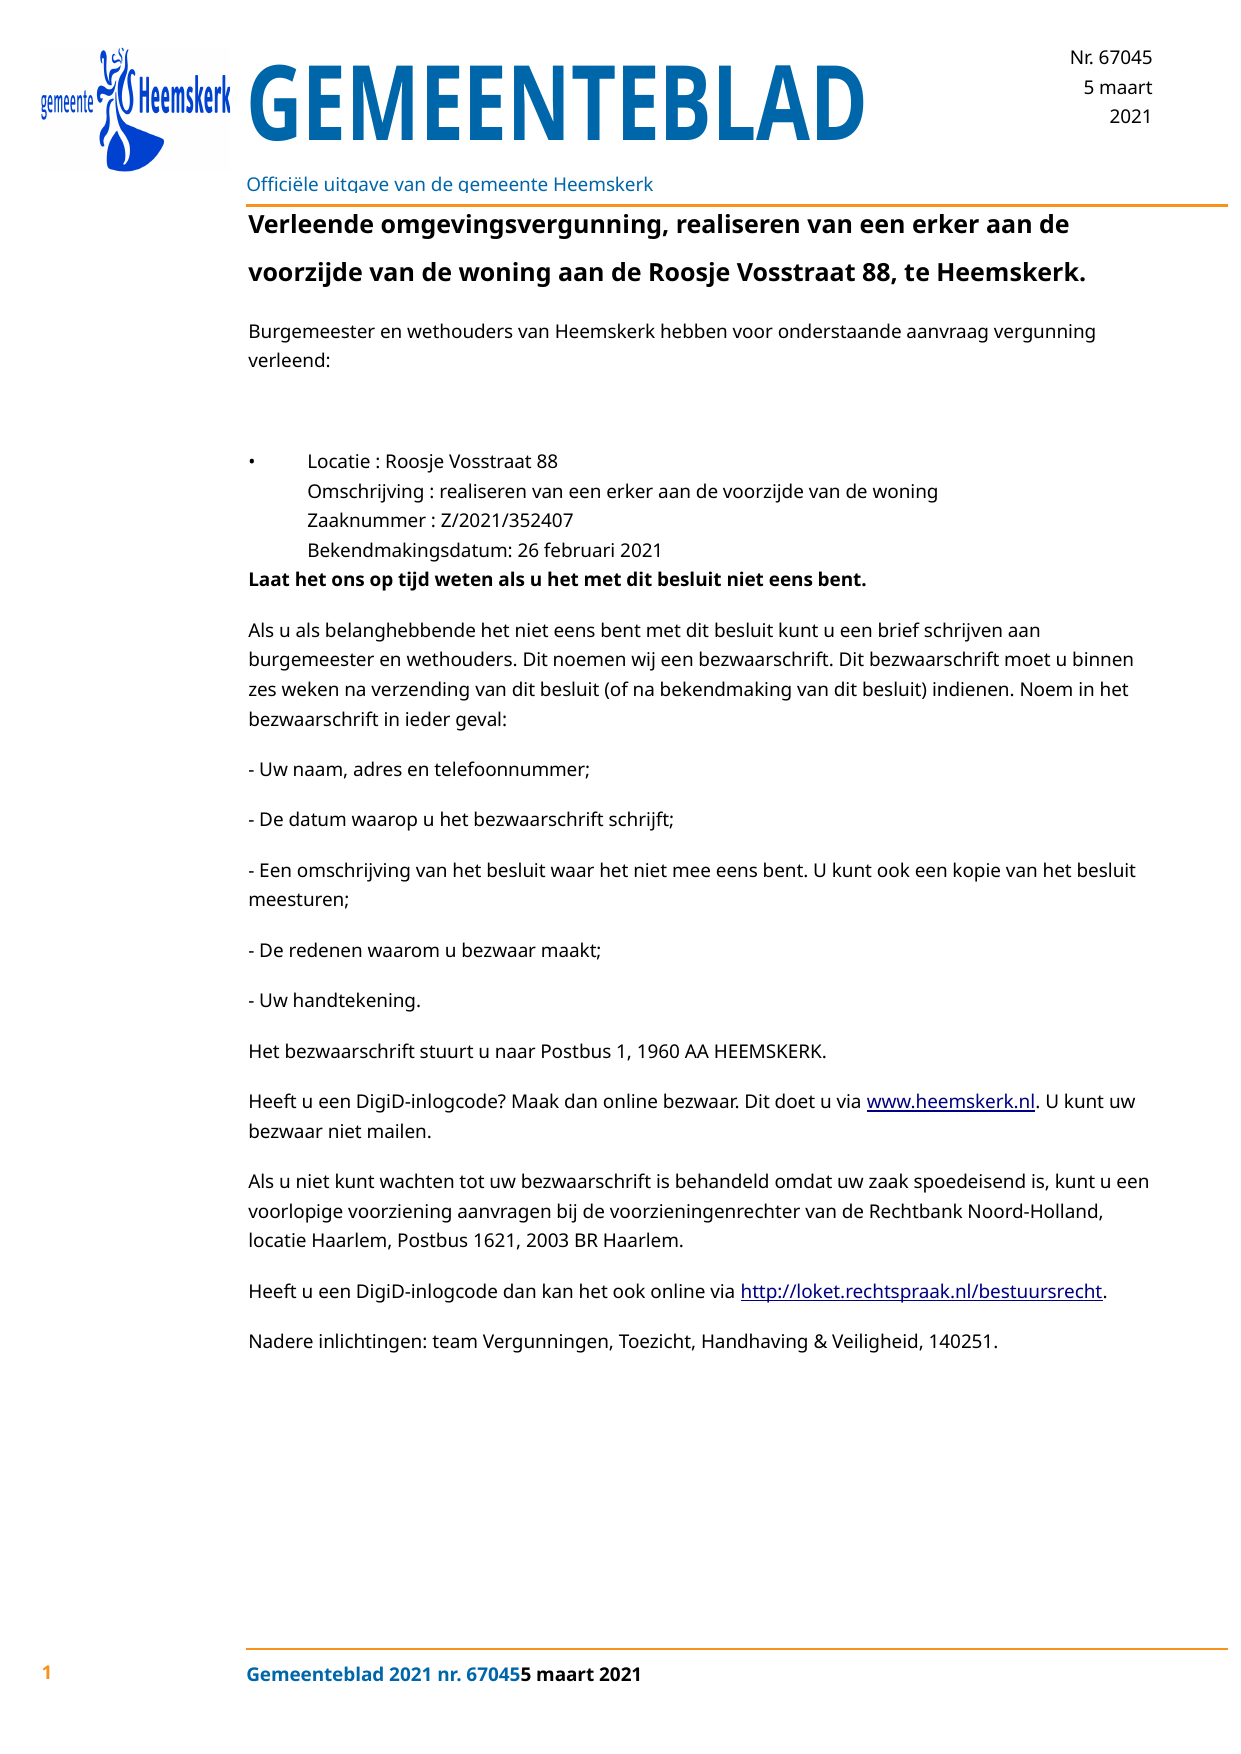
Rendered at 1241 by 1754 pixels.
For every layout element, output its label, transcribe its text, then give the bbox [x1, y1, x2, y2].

text - De redenen waarom u bezwaar maakt; [248, 937, 1152, 963]
text Nadere inlichtingen: team Vergunningen, Toezicht, Handhaving & Veiligheid, 140251. [248, 1328, 1152, 1354]
list Bekendmakingsdatum: 26 februari 2021 [248, 537, 1152, 563]
text Als u als belanghebbende het niet eens bent met dit besluit kunt u een brief schrijven aan burgemeester en wethouders. Dit noemen wij een bezwaarschrift. Dit bezwaarschrift moet u binnen zes weken na verzending van dit besluit (of na bekendmaking van dit besluit) indienen. Noem in het bezwaarschrift in ieder geval: [248, 617, 1152, 732]
list Omschrijving : realiseren van een erker aan de voorzijde van de woning [248, 478, 1152, 504]
text - Uw naam, adres en telefoonnummer; [248, 756, 1152, 782]
text Het bezwaarschrift stuurt u naar Postbus 1, 1960 AA HEEMSKERK. [248, 1038, 1152, 1064]
text Burgemeester en wethouders van Heemskerk hebben voor onderstaande aanvraag vergunning verleend: [248, 318, 1152, 373]
text Heeft u een DigiD-inlogcode dan kan het ook online via http://loket.rechtspraak.nl/bestuursrecht. [248, 1278, 1152, 1304]
text Heeft u een DigiD-inlogcode? Maak dan online bezwaar. Dit doet u via www.heemskerk.nl. U kunt uw bezwaar niet mailen. [248, 1088, 1152, 1144]
text - Uw handtekening. [248, 987, 1152, 1013]
text Verleende omgevingsvergunning, realiseren van een erker aan de voorzijde van de woning aan de Roosje Vosstraat 88, te Heemskerk. [248, 207, 1152, 288]
text Laat het ons op tijd weten als u het met dit besluit niet eens bent. [248, 567, 1152, 592]
text - De datum waarop u het bezwaarschrift schrijft; [248, 807, 1152, 832]
text Als u niet kunt wachten tot uw bezwaarschrift is behandeld omdat uw zaak spoedeisend is, kunt u een voorlopige voorziening aanvragen bij de voorzieningenrechter van de Rechtbank Noord-Holland, locatie Haarlem, Postbus 1621, 2003 BR Haarlem. [248, 1168, 1152, 1253]
picture [41, 47, 231, 172]
list Zaaknummer : Z/2021/352407 [248, 507, 1152, 533]
list Locatie : Roosje Vosstraat 88 [248, 448, 1152, 474]
text - Een omschrijving van het besluit waar het niet mee eens bent. U kunt ook een kopie van het besluit meesturen; [248, 857, 1152, 912]
